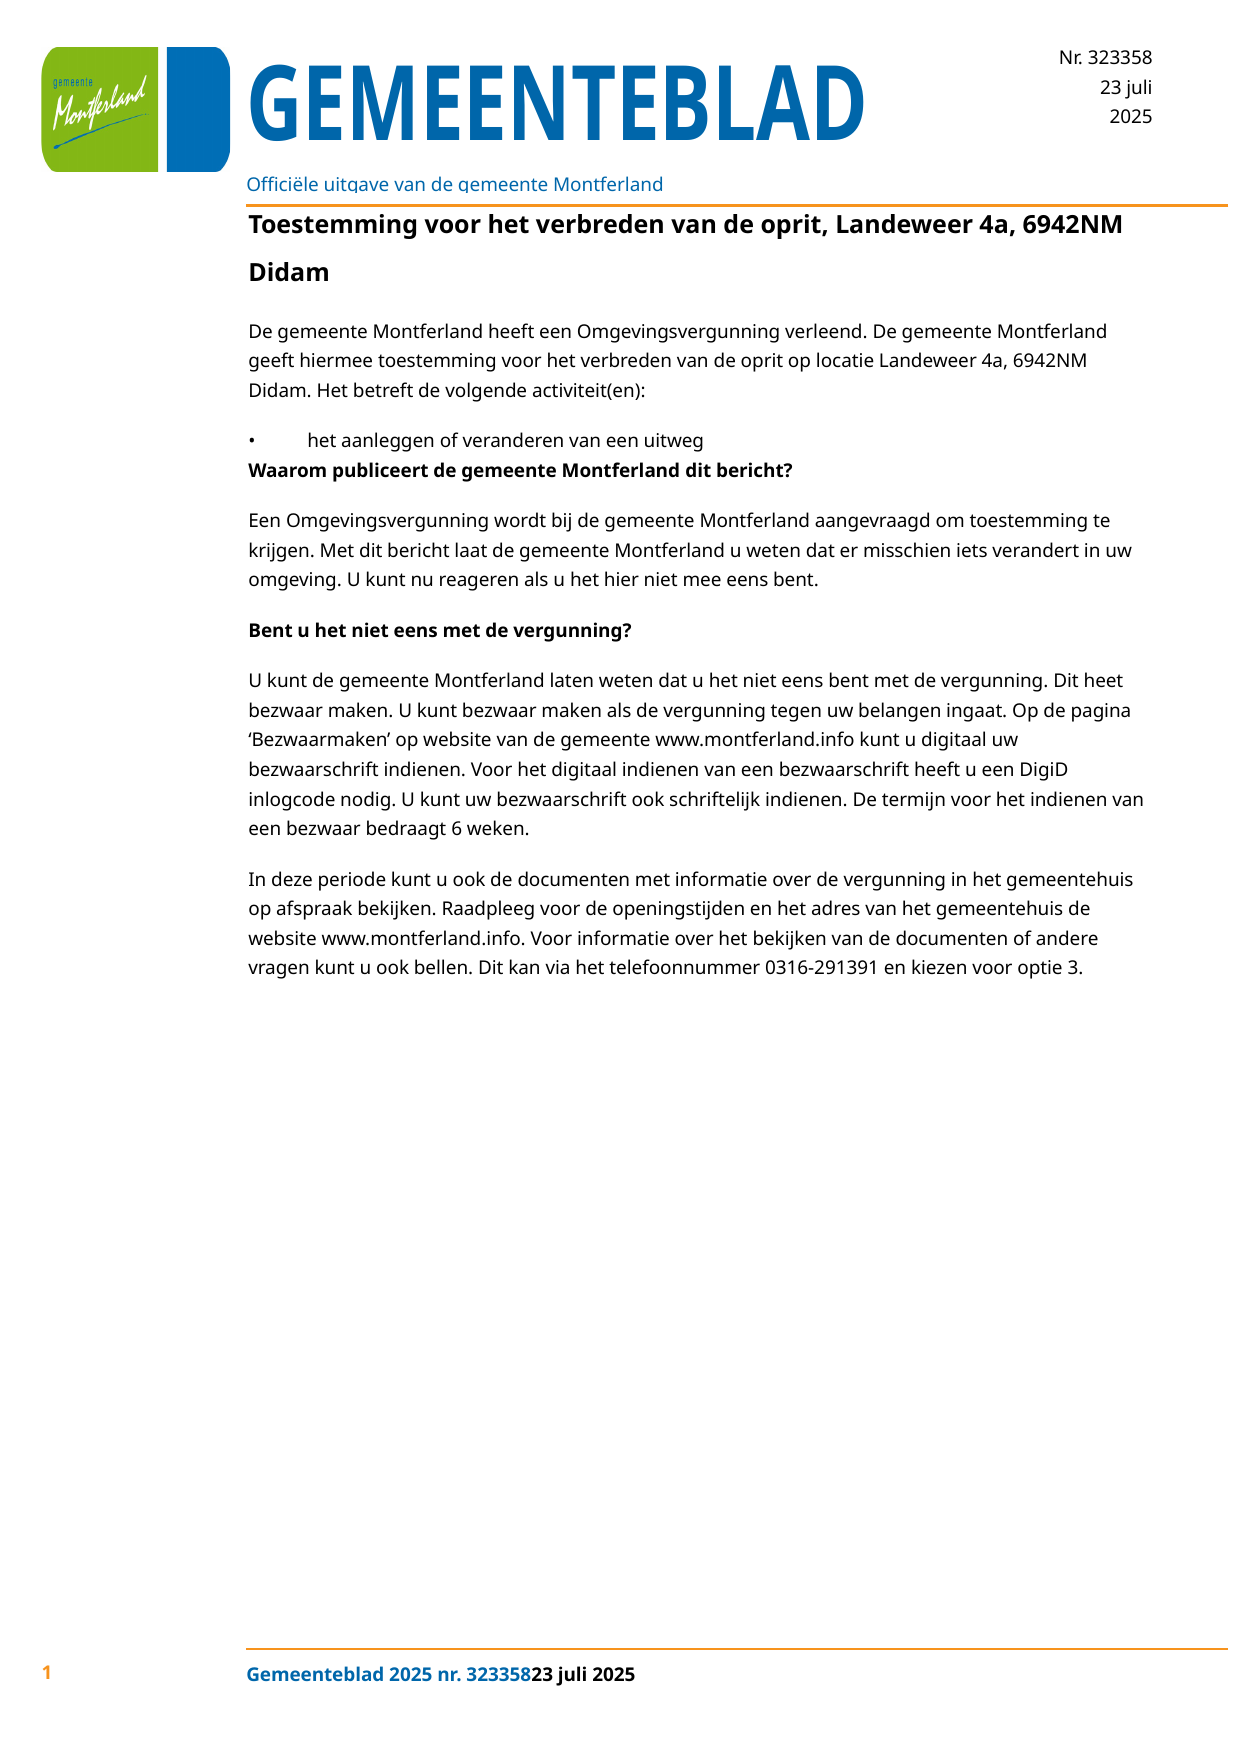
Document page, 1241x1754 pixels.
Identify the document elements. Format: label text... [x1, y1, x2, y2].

text U kunt de gemeente Montferland laten weten dat u het niet eens bent met de vergunning. Dit heet bezwaar maken. U kunt bezwaar maken als de vergunning tegen uw belangen ingaat. Op de pagina ‘Bezwaarmaken’ op website van de gemeente www.montferland.info kunt u digitaal uw bezwaarschrift indienen. Voor het digitaal indienen van een bezwaarschrift heeft u een DigiD inlogcode nodig. U kunt uw bezwaarschrift ook schriftelijk indienen. De termijn voor het indienen van een bezwaar bedraagt 6 weken. [248, 667, 1152, 841]
list het aanleggen of veranderen van een uitweg [248, 427, 1152, 453]
text Een Omgevingsvergunning wordt bij de gemeente Montferland aangevraagd om toestemming te krijgen. Met dit bericht laat de gemeente Montferland u weten dat er misschien iets verandert in uw omgeving. U kunt nu reageren als u het hier niet mee eens bent. [248, 507, 1152, 592]
text Waarom publiceert de gemeente Montferland dit bericht? [248, 457, 1152, 483]
text In deze periode kunt u ook de documenten met informatie over de vergunning in het gemeentehuis op afspraak bekijken. Raadpleeg voor de openingstijden en het adres van het gemeentehuis de website www.montferland.info. Voor informatie over het bekijken van de documenten of andere vragen kunt u ook bellen. Dit kan via het telefoonnummer 0316-291391 en kiezen voor optie 3. [248, 866, 1152, 980]
text Toestemming voor het verbreden van de oprit, Landeweer 4a, 6942NM Didam [248, 207, 1152, 288]
text De gemeente Montferland heeft een Omgevingsvergunning verleend. De gemeente Montferland geeft hiermee toestemming voor het verbreden van de oprit op locatie Landeweer 4a, 6942NM Didam. Het betreft de volgende activiteit(en): [248, 318, 1152, 403]
picture [41, 47, 231, 172]
text Bent u het niet eens met de vergunning? [248, 617, 1152, 643]
